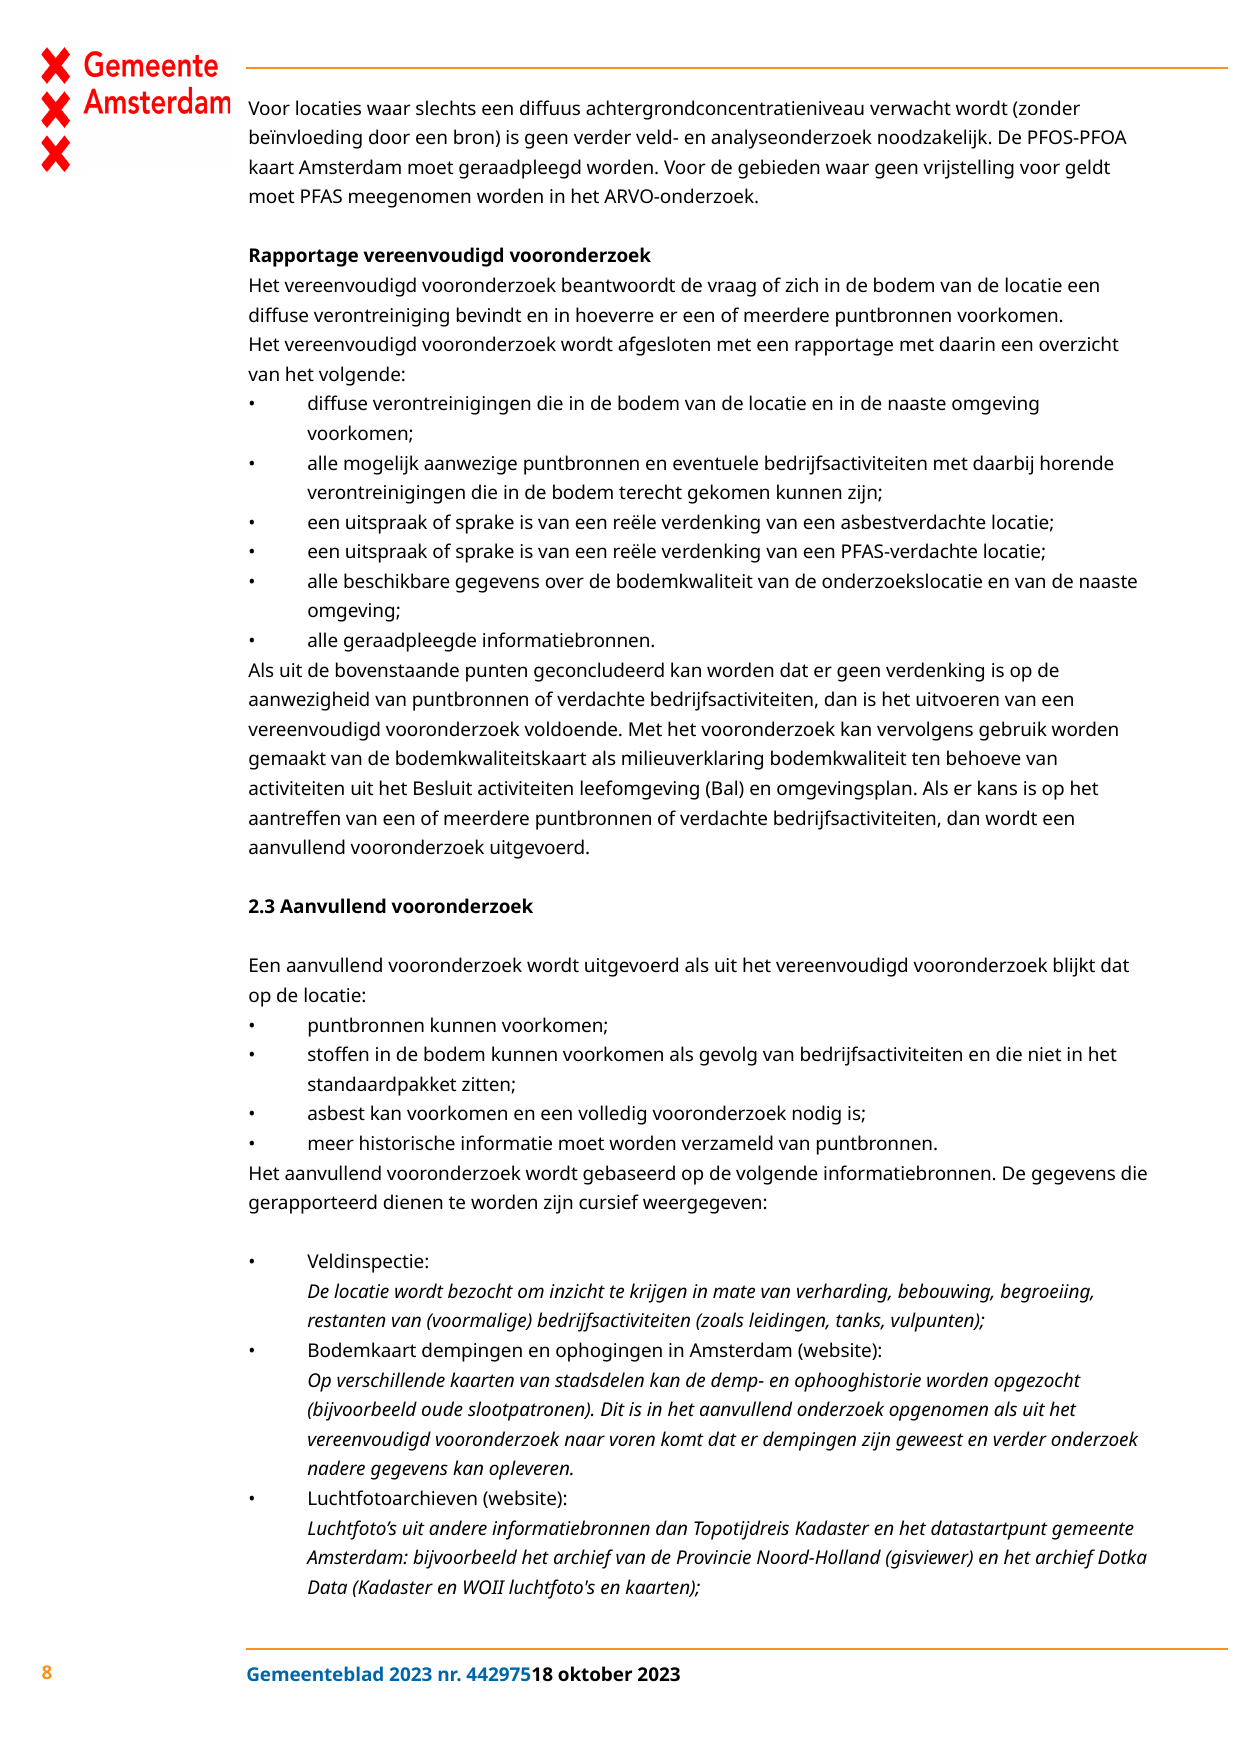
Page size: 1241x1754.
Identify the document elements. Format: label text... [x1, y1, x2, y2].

list alle beschikbare gegevens over de bodemkwaliteit van de onderzoekslocatie en van de naaste omgeving; [248, 568, 1152, 623]
text Het aanvullend vooronderzoek wordt gebaseerd op de volgende informatiebronnen. De gegevens die gerapporteerd dienen te worden zijn cursief weergegeven: [248, 1160, 1152, 1215]
list asbest kan voorkomen en een volledig vooronderzoek nodig is; [248, 1101, 1152, 1126]
text Voor locaties waar slechts een diffuus achtergrondconcentratieniveau verwacht wordt (zonder beïnvloeding door een bron) is geen verder veld- en analyseonderzoek noodzakelijk. De PFOS-PFOA kaart Amsterdam moet geraadpleegd worden. Voor de gebieden waar geen vrijstelling voor geldt moet PFAS meegenomen worden in het ARVO-onderzoek. [248, 95, 1152, 209]
list De locatie wordt bezocht om inzicht te krijgen in mate van verharding, bebouwing, begroeiing, restanten van (voormalige) bedrijfsactiviteiten (zoals leidingen, tanks, vulpunten); [248, 1278, 1152, 1333]
list stoffen in de bodem kunnen voorkomen als gevolg van bedrijfsactiviteiten en die niet in het standaardpakket zitten; [248, 1041, 1152, 1097]
text Als uit de bovenstaande punten geconcludeerd kan worden dat er geen verdenking is op de aanwezigheid van puntbronnen of verdachte bedrijfsactiviteiten, dan is het uitvoeren van een vereenvoudigd vooronderzoek voldoende. Met het vooronderzoek kan vervolgens gebruik worden gemaakt van de bodemkwaliteitskaart als milieuverklaring bodemkwaliteit ten behoeve van activiteiten uit het Besluit activiteiten leefomgeving (Bal) en omgevingsplan. Als er kans is op het aantreffen van een of meerdere puntbronnen of verdachte bedrijfsactiviteiten, dan wordt een aanvullend vooronderzoek uitgevoerd. [248, 657, 1152, 860]
list Bodemkaart dempingen en ophogingen in Amsterdam (website): [248, 1337, 1152, 1363]
picture [41, 47, 231, 172]
list Op verschillende kaarten van stadsdelen kan de demp- en ophooghistorie worden opgezocht (bijvoorbeeld oude slootpatronen). Dit is in het aanvullend onderzoek opgenomen als uit het vereenvoudigd vooronderzoek naar voren komt dat er dempingen zijn geweest en verder onderzoek nadere gegevens kan opleveren. [248, 1367, 1152, 1481]
text Het vereenvoudigd vooronderzoek wordt afgesloten met een rapportage met daarin een overzicht van het volgende: [248, 331, 1152, 387]
text Het vereenvoudigd vooronderzoek beantwoordt de vraag of zich in de bodem van de locatie een diffuse verontreiniging bevindt en in hoeverre er een of meerdere puntbronnen voorkomen. [248, 272, 1152, 328]
list Luchtfoto’s uit andere informatiebronnen dan Topotijdreis Kadaster en het datastartpunt gemeente Amsterdam: bijvoorbeeld het archief van de Provincie Noord-Holland (gisviewer) en het archief Dotka Data (Kadaster en WOII luchtfoto's en kaarten); [248, 1515, 1152, 1600]
text Rapportage vereenvoudigd vooronderzoek [248, 243, 1152, 268]
list een uitspraak of sprake is van een reële verdenking van een asbestverdachte locatie; [248, 509, 1152, 535]
list Luchtfotoarchieven (website): [248, 1485, 1152, 1511]
text 2.3 Aanvullend vooronderzoek [248, 893, 1152, 919]
list meer historische informatie moet worden verzameld van puntbronnen. [248, 1130, 1152, 1156]
list Veldinspectie: [248, 1248, 1152, 1274]
list alle mogelijk aanwezige puntbronnen en eventuele bedrijfsactiviteiten met daarbij horende verontreinigingen die in de bodem terecht gekomen kunnen zijn; [248, 450, 1152, 505]
list alle geraadpleegde informatiebronnen. [248, 627, 1152, 653]
list puntbronnen kunnen voorkomen; [248, 1012, 1152, 1038]
list een uitspraak of sprake is van een reële verdenking van een PFAS-verdachte locatie; [248, 538, 1152, 564]
list diffuse verontreinigingen die in de bodem van de locatie en in de naaste omgeving voorkomen; [248, 391, 1152, 446]
text Een aanvullend vooronderzoek wordt uitgevoerd als uit het vereenvoudigd vooronderzoek blijkt dat op de locatie: [248, 953, 1152, 1008]
